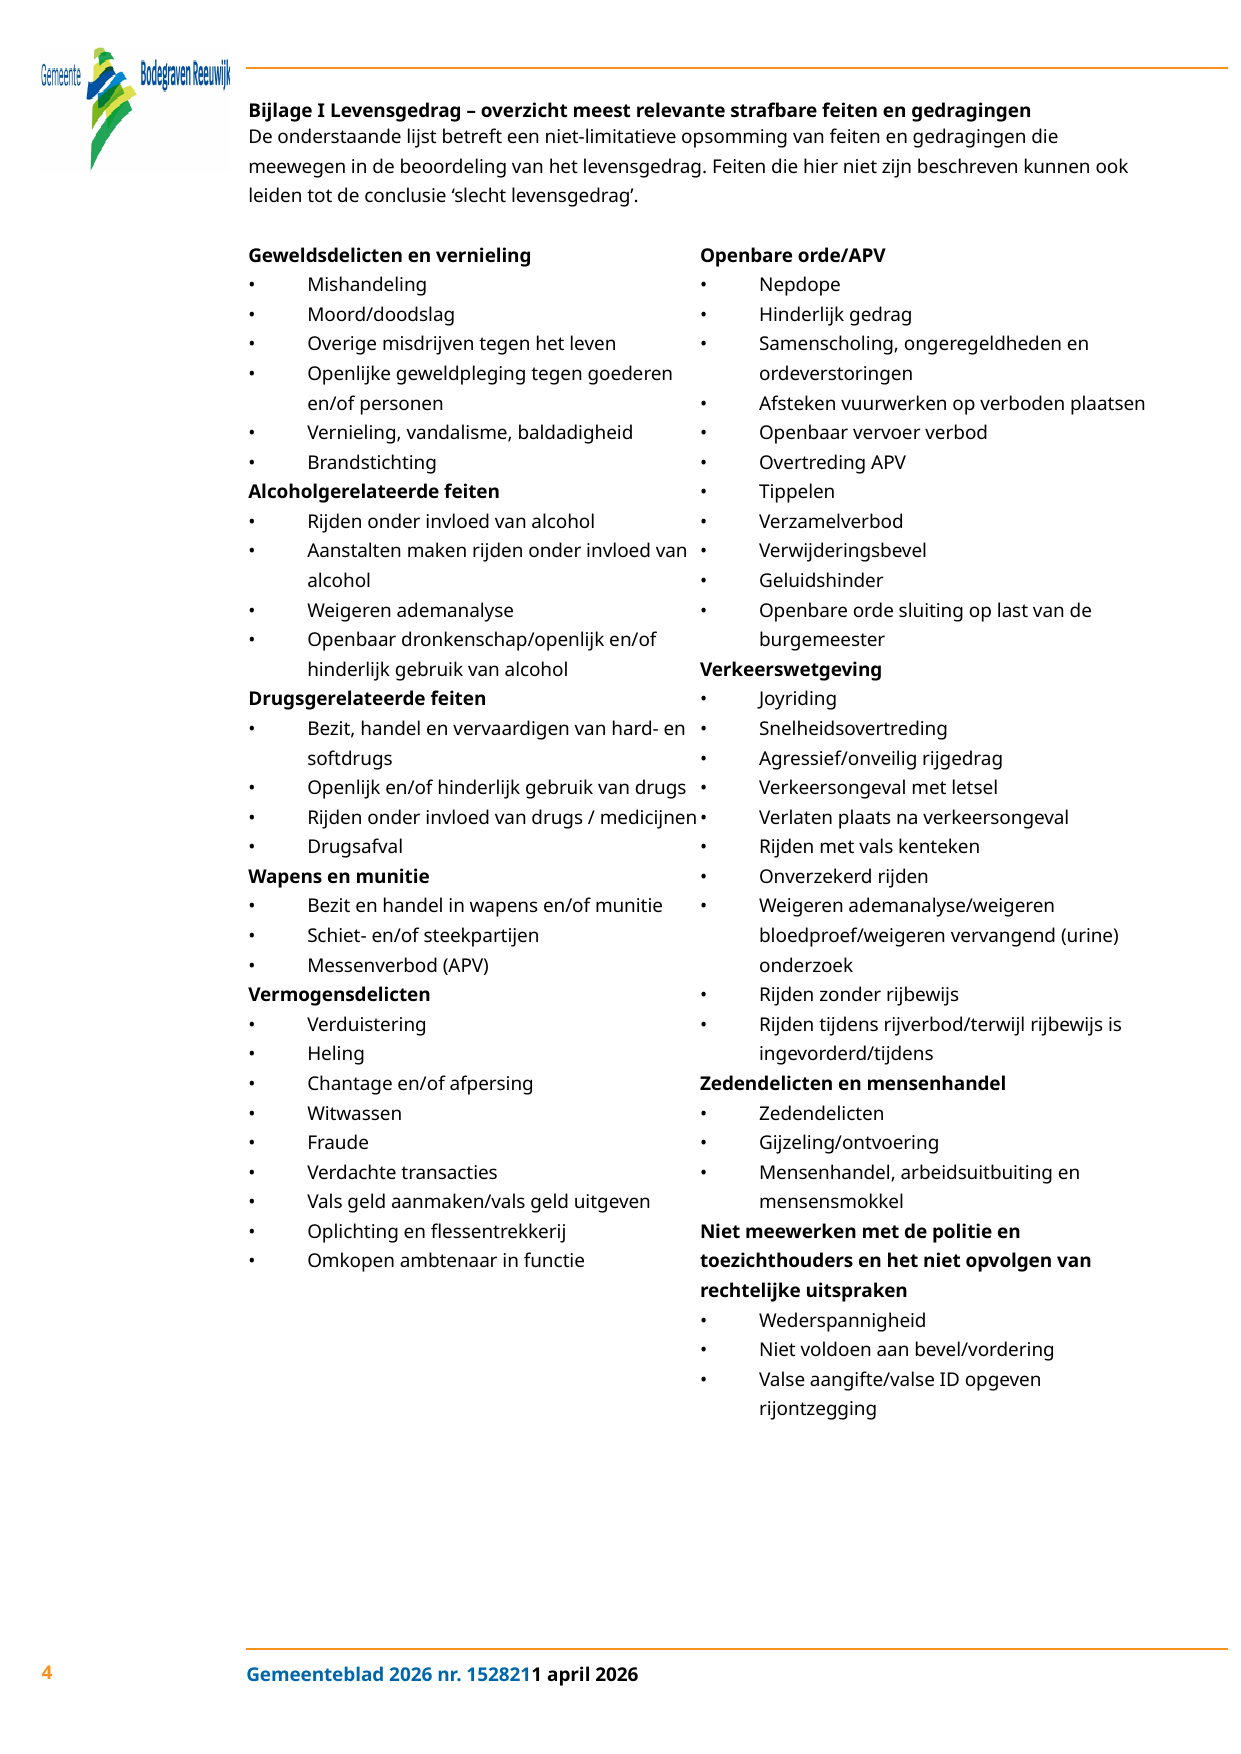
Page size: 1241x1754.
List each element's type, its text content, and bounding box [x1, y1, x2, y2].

picture [41, 47, 231, 172]
text Bijlage I Levensgedrag – overzicht meest relevante strafbare feiten en gedragingen [248, 95, 1152, 123]
table_header Geweldsdelicten en vernieling Mishandeling Moord/doodslag Overige misdrijven tegen het leven Openlijke geweldpleging tegen goederen en/of personen Vernieling, vandalisme, baldadigheid Brandstichting Alcoholgerelateerde feiten Rijden onder invloed van alcohol Aanstalten maken rijden onder invloed van alcohol Weigeren ademanalyse Openbaar dronkenschap/openlijk en/of hinderlijk gebruik van alcohol Drugsgerelateerde feiten Bezit, handel en vervaardigen van hard- en softdrugs Openlijk en/of hinderlijk gebruik van drugs Rijden onder invloed van drugs / medicijnen Drugsafval Wapens en munitie Bezit en handel in wapens en/of munitie Schiet- en/of steekpartijen Messenverbod (APV) Vermogensdelicten Verduistering Heling Chantage en/of afpersing Witwassen Fraude Verdachte transacties Vals geld aanmaken/vals geld uitgeven Oplichting en flessentrekkerij Omkopen ambtenaar in functie [248, 242, 700, 1421]
text De onderstaande lijst betreft een niet-limitatieve opsomming van feiten en gedragingen die meewegen in de beoordeling van het levensgedrag. Feiten die hier niet zijn beschreven kunnen ook leiden tot de conclusie ‘slecht levensgedrag’. [248, 123, 1152, 208]
table_header Openbare orde/APV Nepdope Hinderlijk gedrag Samenscholing, ongeregeldheden en ordeverstoringen Afsteken vuurwerken op verboden plaatsen Openbaar vervoer verbod Overtreding APV Tippelen Verzamelverbod Verwijderingsbevel Geluidshinder Openbare orde sluiting op last van de burgemeester Verkeerswetgeving Joyriding Snelheidsovertreding Agressief/onveilig rijgedrag Verkeersongeval met letsel Verlaten plaats na verkeersongeval Rijden met vals kenteken Onverzekerd rijden Weigeren ademanalyse/weigeren bloedproef/weigeren vervangend (urine) onderzoek Rijden zonder rijbewijs Rijden tijdens rijverbod/terwijl rijbewijs is ingevorderd/tijdens Zedendelicten en mensenhandel Zedendelicten Gijzeling/ontvoering Mensenhandel, arbeidsuitbuiting en mensensmokkel Niet meewerken met de politie en toezichthouders en het niet opvolgen van rechtelijke uitspraken Wederspannigheid Niet voldoen aan bevel/vordering Valse aangifte/valse ID opgeven rijontzegging [700, 242, 1152, 1421]
